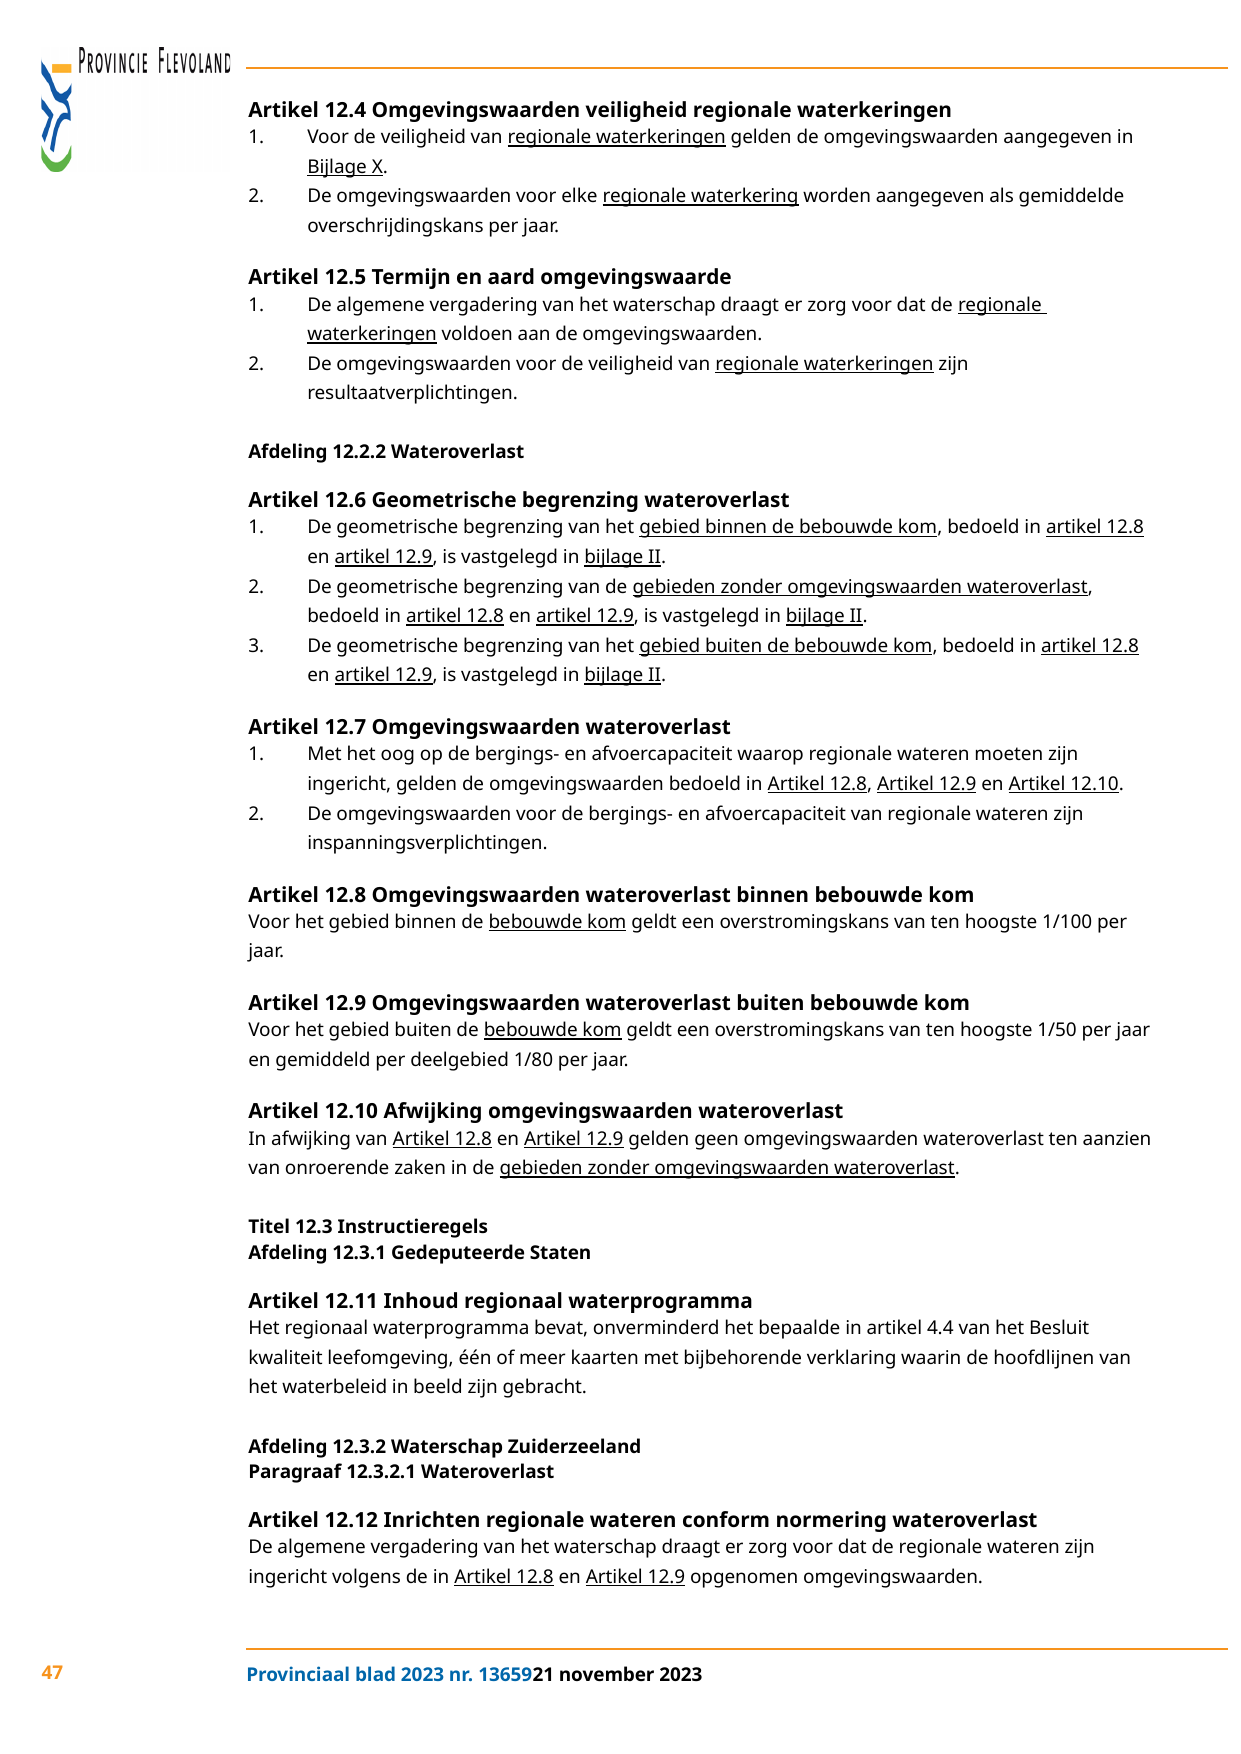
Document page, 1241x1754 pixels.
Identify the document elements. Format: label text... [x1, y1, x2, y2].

text Afdeling 12.3.2 Waterschap Zuiderzeeland [248, 1433, 1152, 1458]
list De geometrische begrenzing van het gebied buiten de bebouwde kom, bedoeld in artikel 12.8 en artikel 12.9, is vastgelegd in bijlage II. [248, 632, 1152, 687]
text Artikel 12.6 Geometrische begrenzing wateroverlast [248, 485, 1152, 514]
list Met het oog op de bergings- en afvoercapaciteit waarop regionale wateren moeten zijn ingericht, gelden de omgevingswaarden bedoeld in Artikel 12.8, Artikel 12.9 en Artikel 12.10. [248, 741, 1152, 796]
list De omgevingswaarden voor elke regionale waterkering worden aangegeven als gemiddelde overschrijdingskans per jaar. [248, 182, 1152, 238]
list De omgevingswaarden voor de veiligheid van regionale waterkeringen zijn resultaatverplichtingen. [248, 350, 1152, 405]
list De omgevingswaarden voor de bergings- en afvoercapaciteit van regionale wateren zijn inspanningsverplichtingen. [248, 800, 1152, 855]
text Artikel 12.9 Omgevingswaarden wateroverlast buiten bebouwde kom [248, 988, 1152, 1017]
text Voor het gebied buiten de bebouwde kom geldt een overstromingskans van ten hoogste 1/50 per jaar en gemiddeld per deelgebied 1/80 per jaar. [248, 1017, 1152, 1072]
text Artikel 12.11 Inhoud regionaal waterprogramma [248, 1286, 1152, 1314]
text Artikel 12.12 Inrichten regionale wateren conform normering wateroverlast [248, 1505, 1152, 1533]
picture [41, 47, 231, 172]
text Het regionaal waterprogramma bevat, onverminderd het bepaalde in artikel 4.4 van het Besluit kwaliteit leefomgeving, één of meer kaarten met bijbehorende verklaring waarin de hoofdlijnen van het waterbeleid in beeld zijn gebracht. [248, 1314, 1152, 1399]
list De algemene vergadering van het waterschap draagt er zorg voor dat de regionale waterkeringen voldoen aan de omgevingswaarden. [248, 291, 1152, 346]
text Voor het gebied binnen de bebouwde kom geldt een overstromingskans van ten hoogste 1/100 per jaar. [248, 908, 1152, 963]
text Afdeling 12.2.2 Wateroverlast [248, 439, 1152, 464]
text Artikel 12.8 Omgevingswaarden wateroverlast binnen bebouwde kom [248, 880, 1152, 908]
text In afwijking van Artikel 12.8 en Artikel 12.9 gelden geen omgevingswaarden wateroverlast ten aanzien van onroerende zaken in de gebieden zonder omgevingswaarden wateroverlast. [248, 1125, 1152, 1180]
text Artikel 12.10 Afwijking omgevingswaarden wateroverlast [248, 1097, 1152, 1125]
list Voor de veiligheid van regionale waterkeringen gelden de omgevingswaarden aangegeven in Bijlage X. [248, 123, 1152, 178]
text Paragraaf 12.3.2.1 Wateroverlast [248, 1458, 1152, 1484]
list De geometrische begrenzing van het gebied binnen de bebouwde kom, bedoeld in artikel 12.8 en artikel 12.9, is vastgelegd in bijlage II. [248, 514, 1152, 569]
list De geometrische begrenzing van de gebieden zonder omgevingswaarden wateroverlast, bedoeld in artikel 12.8 en artikel 12.9, is vastgelegd in bijlage II. [248, 573, 1152, 628]
text Titel 12.3 Instructieregels [248, 1214, 1152, 1239]
text De algemene vergadering van het waterschap draagt er zorg voor dat de regionale wateren zijn ingericht volgens de in Artikel 12.8 en Artikel 12.9 opgenomen omgevingswaarden. [248, 1533, 1152, 1589]
text Artikel 12.7 Omgevingswaarden wateroverlast [248, 712, 1152, 741]
text Artikel 12.5 Termijn en aard omgevingswaarde [248, 262, 1152, 291]
text Artikel 12.4 Omgevingswaarden veiligheid regionale waterkeringen [248, 95, 1152, 123]
text Afdeling 12.3.1 Gedeputeerde Staten [248, 1239, 1152, 1265]
